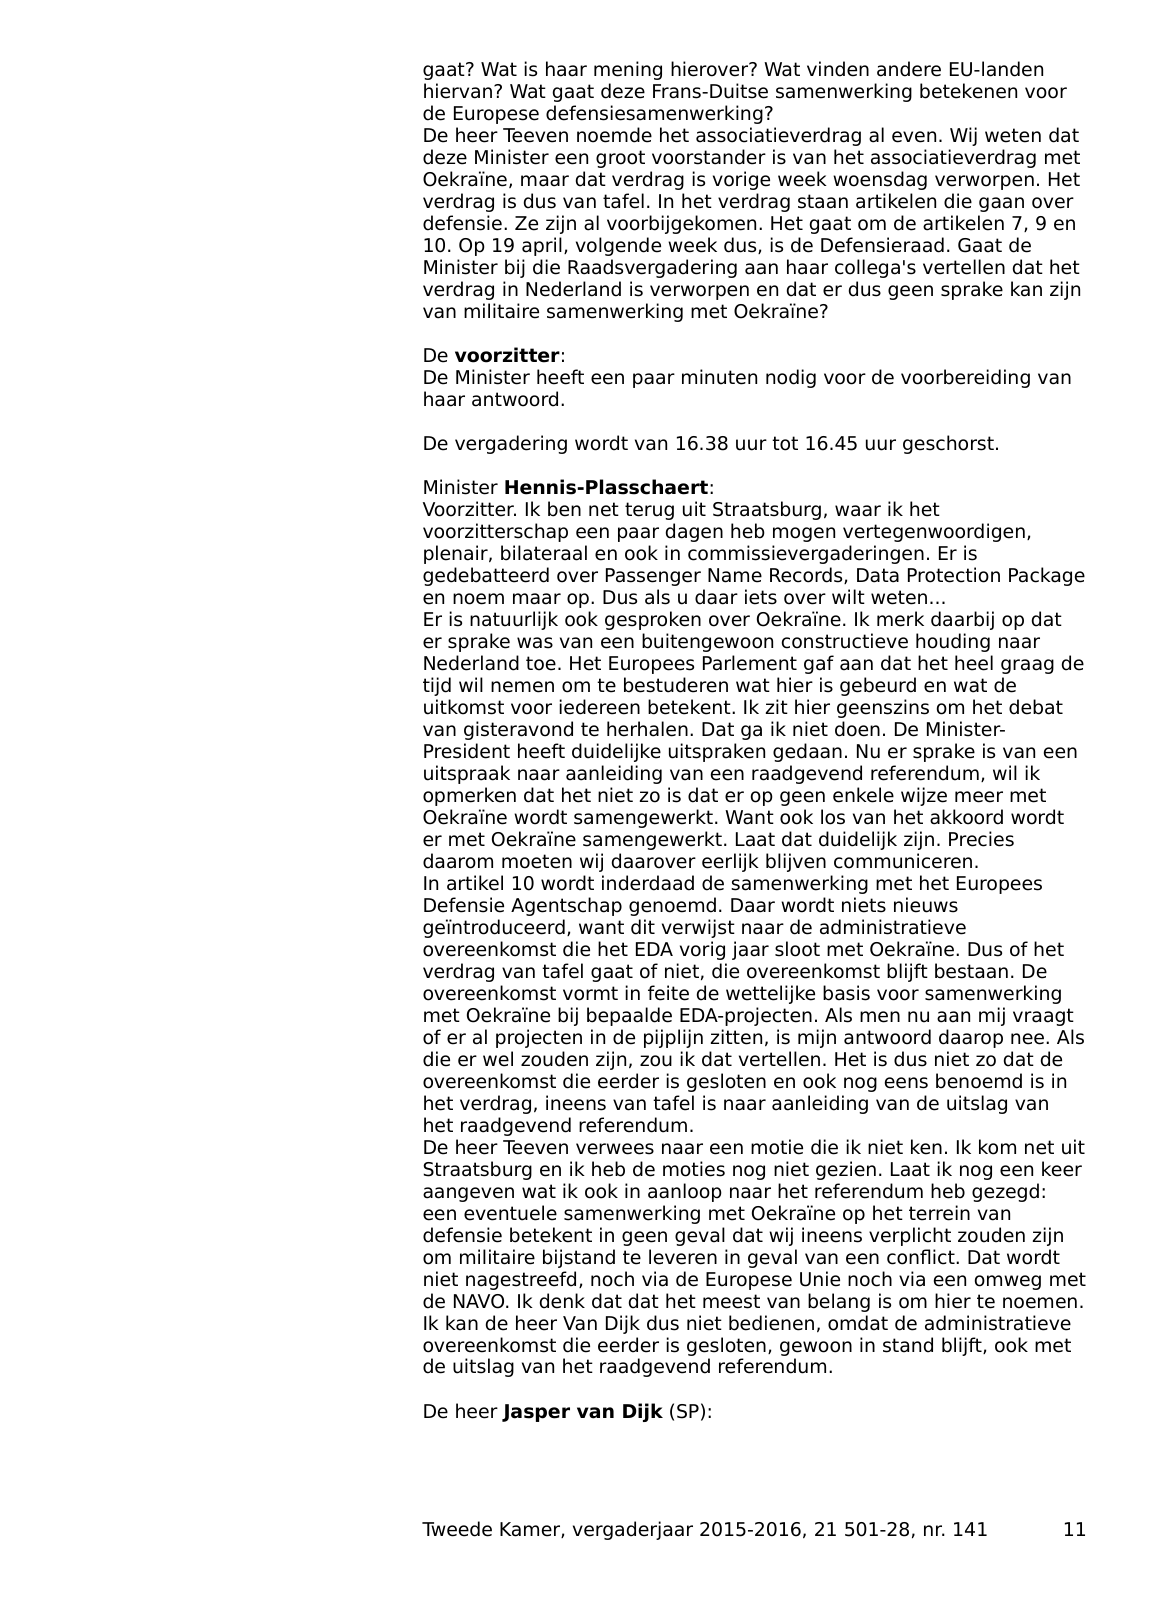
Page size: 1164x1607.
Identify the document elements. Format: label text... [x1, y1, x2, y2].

text In artikel 10 wordt inderdaad de samenwerking met het Europees Defensie Agentschap genoemd. Daar wordt niets nieuws geïntroduceerd, want dit verwijst naar de administratieve overeenkomst die het EDA vorig jaar sloot met Oekraïne. Dus of het verdrag van tafel gaat of niet, die overeenkomst blijft bestaan. De overeenkomst vormt in feite de wettelijke basis voor samenwerking met Oekraïne bij bepaalde EDA-projecten. Als men nu aan mij vraagt of er al projecten in de pijplijn zitten, is mijn antwoord daarop nee. Als die er wel zouden zijn, zou ik dat vertellen. Het is dus niet zo dat de overeenkomst die eerder is gesloten en ook nog eens benoemd is in het verdrag, ineens van tafel is naar aanleiding van de uitslag van het raadgevend referendum. [422, 873, 1087, 1137]
text Voorzitter. Ik ben net terug uit Straatsburg, waar ik het voorzitterschap een paar dagen heb mogen vertegenwoordigen, plenair, bilateraal en ook in commissievergaderingen. Er is gedebatteerd over Passenger Name Records, Data Protection Package en noem maar op. Dus als u daar iets over wilt weten... [422, 499, 1087, 609]
text gaat? Wat is haar mening hierover? Wat vinden andere EU-landen hiervan? Wat gaat deze Frans-Duitse samenwerking betekenen voor de Europese defensiesamenwerking? [422, 59, 1087, 125]
text De voorzitter: [422, 345, 1087, 367]
text De heer Jasper van Dijk (SP): [422, 1401, 1087, 1423]
text De heer Teeven noemde het associatieverdrag al even. Wij weten dat deze Minister een groot voorstander is van het associatieverdrag met Oekraïne, maar dat verdrag is vorige week woensdag verworpen. Het verdrag is dus van tafel. In het verdrag staan artikelen die gaan over defensie. Ze zijn al voorbijgekomen. Het gaat om de artikelen 7, 9 en 10. Op 19 april, volgende week dus, is de Defensieraad. Gaat de Minister bij die Raadsvergadering aan haar collega's vertellen dat het verdrag in Nederland is verworpen en dat er dus geen sprake kan zijn van militaire samenwerking met Oekraïne? [422, 125, 1087, 323]
text De heer Teeven verwees naar een motie die ik niet ken. Ik kom net uit Straatsburg en ik heb de moties nog niet gezien. Laat ik nog een keer aangeven wat ik ook in aanloop naar het referendum heb gezegd: een eventuele samenwerking met Oekraïne op het terrein van defensie betekent in geen geval dat wij ineens verplicht zouden zijn om militaire bijstand te leveren in geval van een conflict. Dat wordt niet nagestreefd, noch via de Europese Unie noch via een omweg met de NAVO. Ik denk dat dat het meest van belang is om hier te noemen. Ik kan de heer Van Dijk dus niet bedienen, omdat de administratieve overeenkomst die eerder is gesloten, gewoon in stand blijft, ook met de uitslag van het raadgevend referendum. [422, 1137, 1087, 1378]
text De Minister heeft een paar minuten nodig voor de voorbereiding van haar antwoord. [422, 367, 1087, 411]
text De vergadering wordt van 16.38 uur tot 16.45 uur geschorst. [422, 433, 1087, 455]
text Minister Hennis-Plasschaert: [422, 477, 1087, 499]
text Er is natuurlijk ook gesproken over Oekraïne. Ik merk daarbij op dat er sprake was van een buitengewoon constructieve houding naar Nederland toe. Het Europees Parlement gaf aan dat het heel graag de tijd wil nemen om te bestuderen wat hier is gebeurd en wat de uitkomst voor iedereen betekent. Ik zit hier geenszins om het debat van gisteravond te herhalen. Dat ga ik niet doen. De Minister-President heeft duidelijke uitspraken gedaan. Nu er sprake is van een uitspraak naar aanleiding van een raadgevend referendum, wil ik opmerken dat het niet zo is dat er op geen enkele wijze meer met Oekraïne wordt samengewerkt. Want ook los van het akkoord wordt er met Oekraïne samengewerkt. Laat dat duidelijk zijn. Precies daarom moeten wij daarover eerlijk blijven communiceren. [422, 609, 1087, 873]
